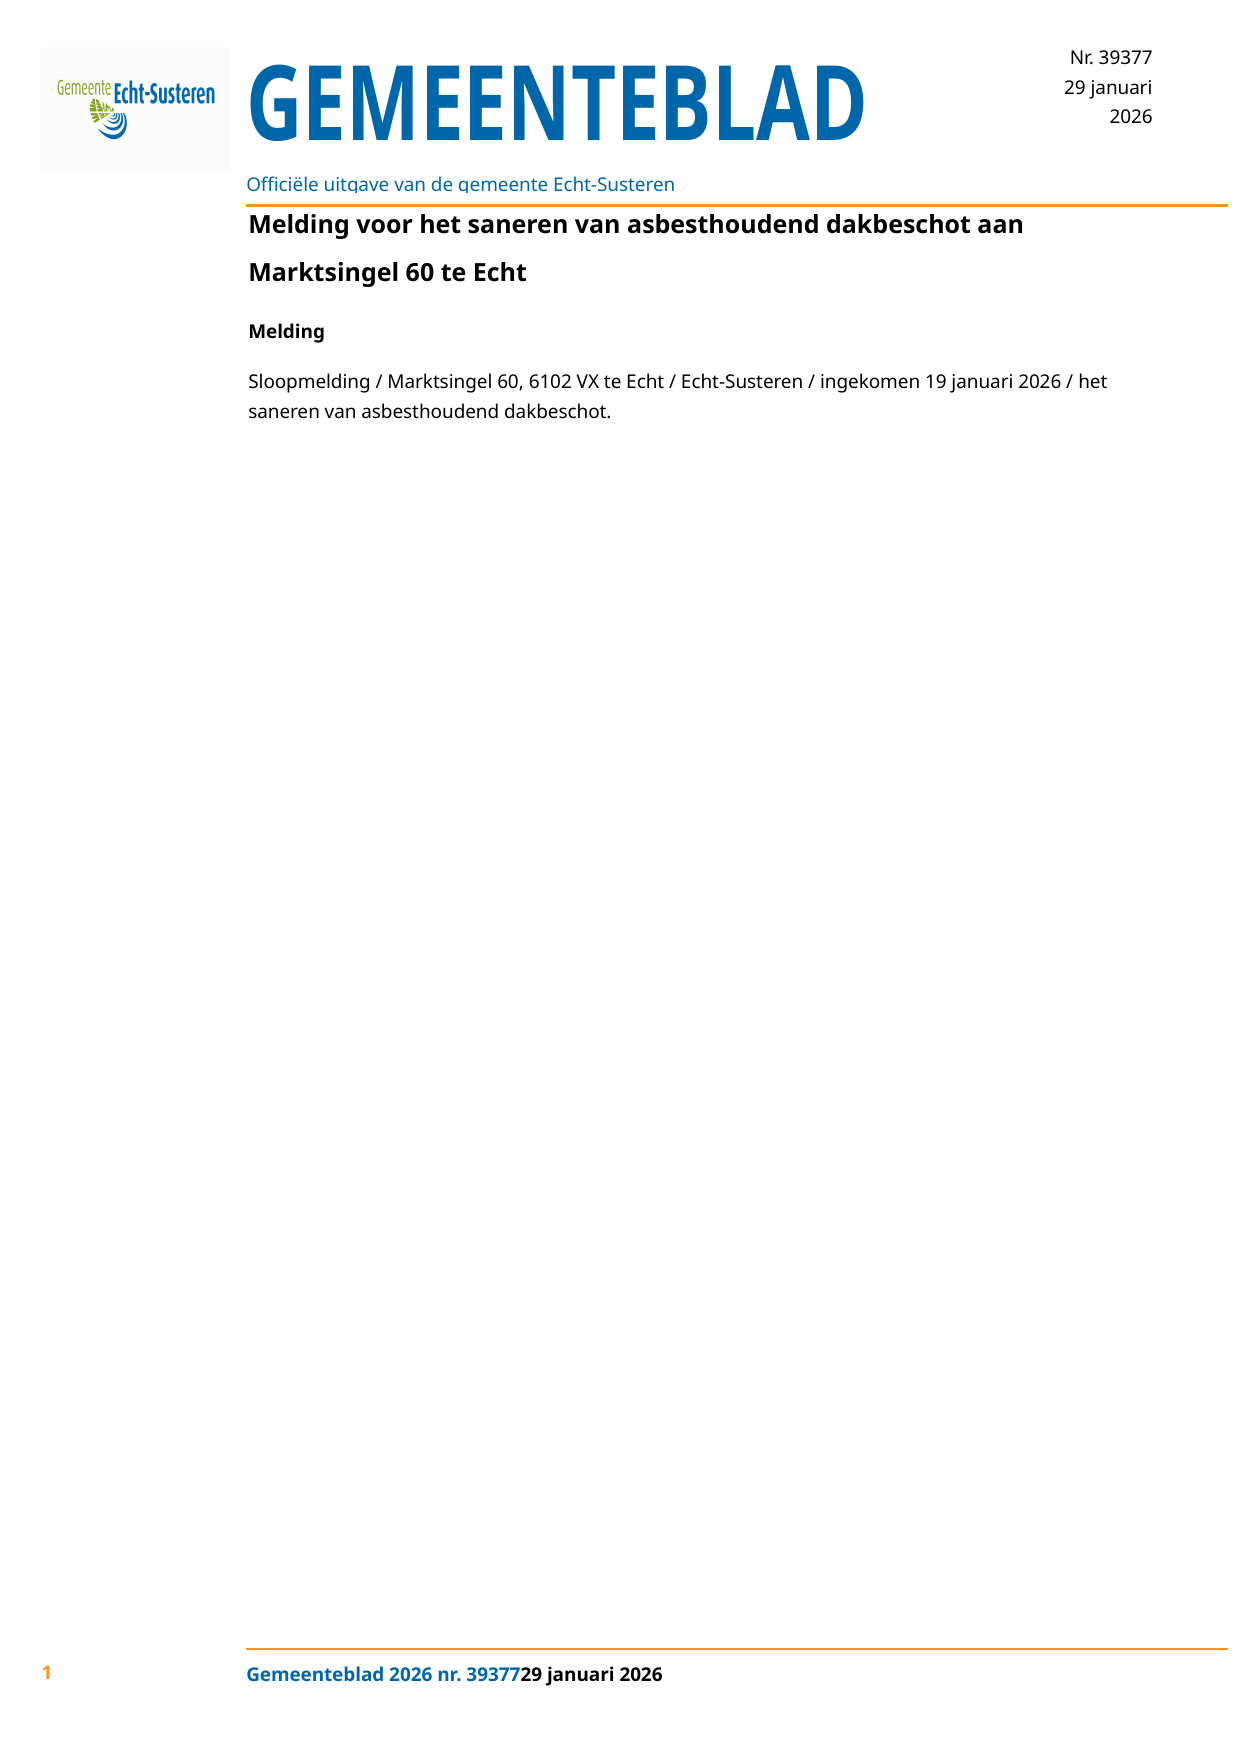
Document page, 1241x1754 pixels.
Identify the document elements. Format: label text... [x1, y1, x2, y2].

text Sloopmelding / Marktsingel 60, 6102 VX te Echt / Echt-Susteren / ingekomen 19 januari 2026 / het saneren van asbesthoudend dakbeschot. [248, 368, 1152, 424]
text Melding voor het saneren van asbesthoudend dakbeschot aan Marktsingel 60 te Echt [248, 207, 1152, 288]
picture [41, 47, 231, 172]
text Melding [248, 318, 1152, 344]
